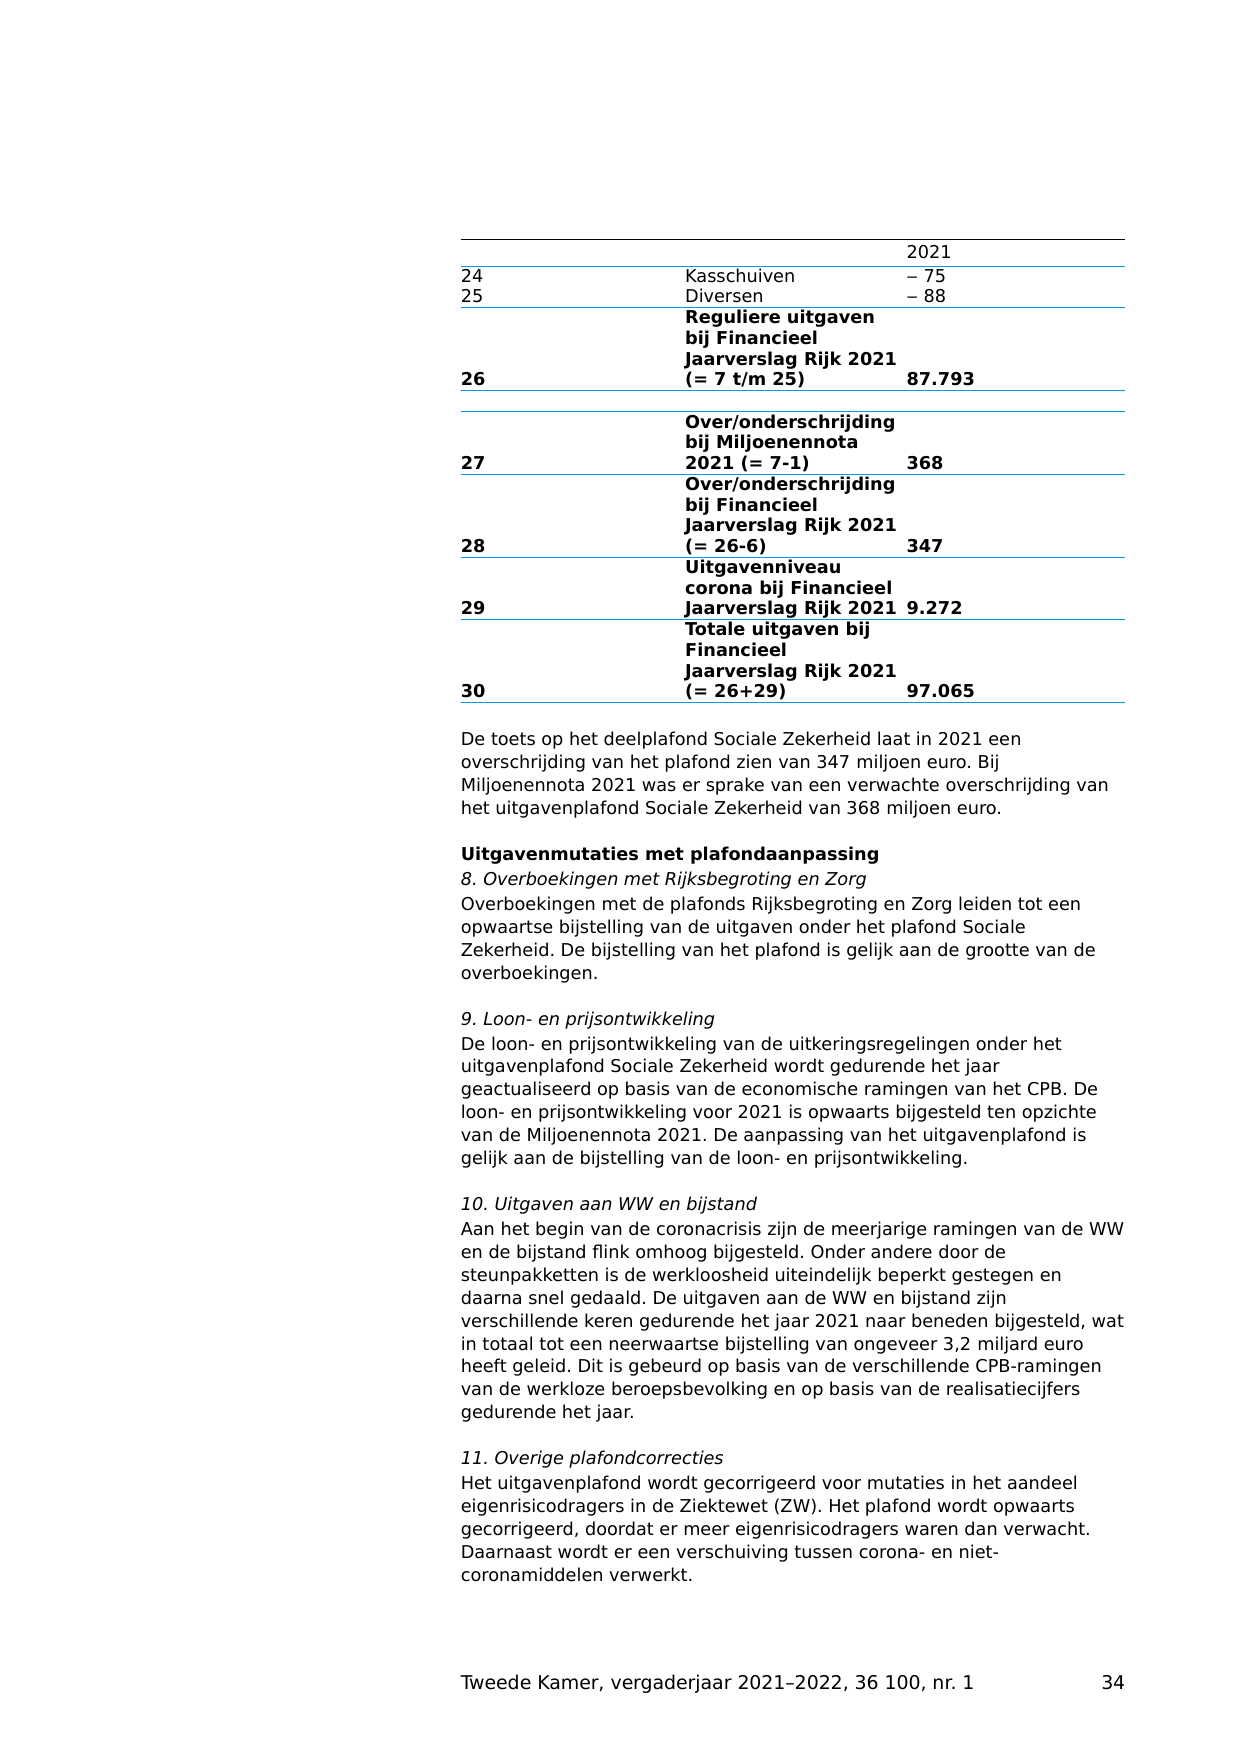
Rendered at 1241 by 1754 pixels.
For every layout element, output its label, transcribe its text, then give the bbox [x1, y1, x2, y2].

table_cell 29 [461, 558, 682, 619]
text 11. Overige plafondcorrecties [461, 1446, 1125, 1469]
text Aan het begin van de coronacrisis zijn de meerjarige ramingen van de WW en de bijstand flink omhoog bijgesteld. Onder andere door de steunpakketten is de werkloosheid uiteindelijk beperkt gestegen en daarna snel gedaald. De uitgaven aan de WW en bijstand zijn verschillende keren gedurende het jaar 2021 naar beneden bijgesteld, wat in totaal tot een neerwaartse bijstelling van ongeveer 3,2 miljard euro heeft geleid. Dit is gebeurd op basis van de verschillende CPB-ramingen van de werkloze beroepsbevolking en op basis van de realisatiecijfers gedurende het jaar. [461, 1217, 1125, 1423]
table_cell 24 [461, 267, 682, 286]
table_cell 9.272 [904, 558, 1125, 619]
table_cell ‒ 75 [904, 267, 1125, 286]
table_cell Kasschuiven [682, 267, 903, 286]
table_cell Over/onderschrijding bij Financieel Jaarverslag Rijk 2021 (= 26-6) [682, 475, 903, 556]
table_cell [904, 391, 1125, 411]
table_cell [682, 240, 903, 266]
table_cell 87.793 [904, 308, 1125, 390]
table_cell 97.065 [904, 620, 1125, 702]
table_cell 2021 [904, 240, 1125, 266]
table_cell 28 [461, 475, 682, 556]
table_cell [461, 240, 682, 266]
text Uitgavenmutaties met plafondaanpassing [461, 842, 1125, 865]
table_cell Totale uitgaven bij Financieel Jaarverslag Rijk 2021 (= 26+29) [682, 620, 903, 702]
text 8. Overboekingen met Rijksbegroting en Zorg [461, 867, 1125, 890]
text 10. Uitgaven aan WW en bijstand [461, 1192, 1125, 1215]
table_cell Uitgavenniveau corona bij Financieel Jaarverslag Rijk 2021 [682, 558, 903, 619]
table_cell 27 [461, 412, 682, 473]
text De loon- en prijsontwikkeling van de uitkeringsregelingen onder het uitgavenplafond Sociale Zekerheid wordt gedurende het jaar geactualiseerd op basis van de economische ramingen van het CPB. De loon- en prijsontwikkeling voor 2021 is opwaarts bijgesteld ten opzichte van de Miljoenennota 2021. De aanpassing van het uitgavenplafond is gelijk aan de bijstelling van de loon- en prijsontwikkeling. [461, 1032, 1125, 1169]
table_cell [461, 391, 682, 411]
table_cell ‒ 88 [904, 286, 1125, 307]
table_cell 26 [461, 308, 682, 390]
text 9. Loon- en prijsontwikkeling [461, 1007, 1125, 1029]
table_cell [682, 391, 903, 411]
table_header Tabel 2.1.4 Ontwikkeling deelplafond Sociale Zekerheid (in miljoenen euro, - is onderschrijding) [461, 191, 1125, 239]
text De toets op het deelplafond Sociale Zekerheid laat in 2021 een overschrijding van het plafond zien van 347 miljoen euro. Bij Miljoenennota 2021 was er sprake van een verwachte overschrijding van het uitgavenplafond Sociale Zekerheid van 368 miljoen euro. [461, 727, 1125, 819]
table_cell Diversen [682, 286, 903, 307]
text Het uitgavenplafond wordt gecorrigeerd voor mutaties in het aandeel eigenrisicodragers in de Ziektewet (ZW). Het plafond wordt opwaarts gecorrigeerd, doordat er meer eigenrisicodragers waren dan verwacht. Daarnaast wordt er een verschuiving tussen corona- en niet-coronamiddelen verwerkt. [461, 1471, 1125, 1586]
table_cell 368 [904, 412, 1125, 473]
table_cell Reguliere uitgaven bij Financieel Jaarverslag Rijk 2021 (= 7 t/m 25) [682, 308, 903, 390]
table_cell 30 [461, 620, 682, 702]
table_cell Over/onderschrijding bij Miljoenennota 2021 (= 7-1) [682, 412, 903, 473]
text Overboekingen met de plafonds Rijksbegroting en Zorg leiden tot een opwaartse bijstelling van de uitgaven onder het plafond Sociale Zekerheid. De bijstelling van het plafond is gelijk aan de grootte van de overboekingen. [461, 892, 1125, 984]
table_cell 25 [461, 286, 682, 307]
table_cell 347 [904, 475, 1125, 556]
